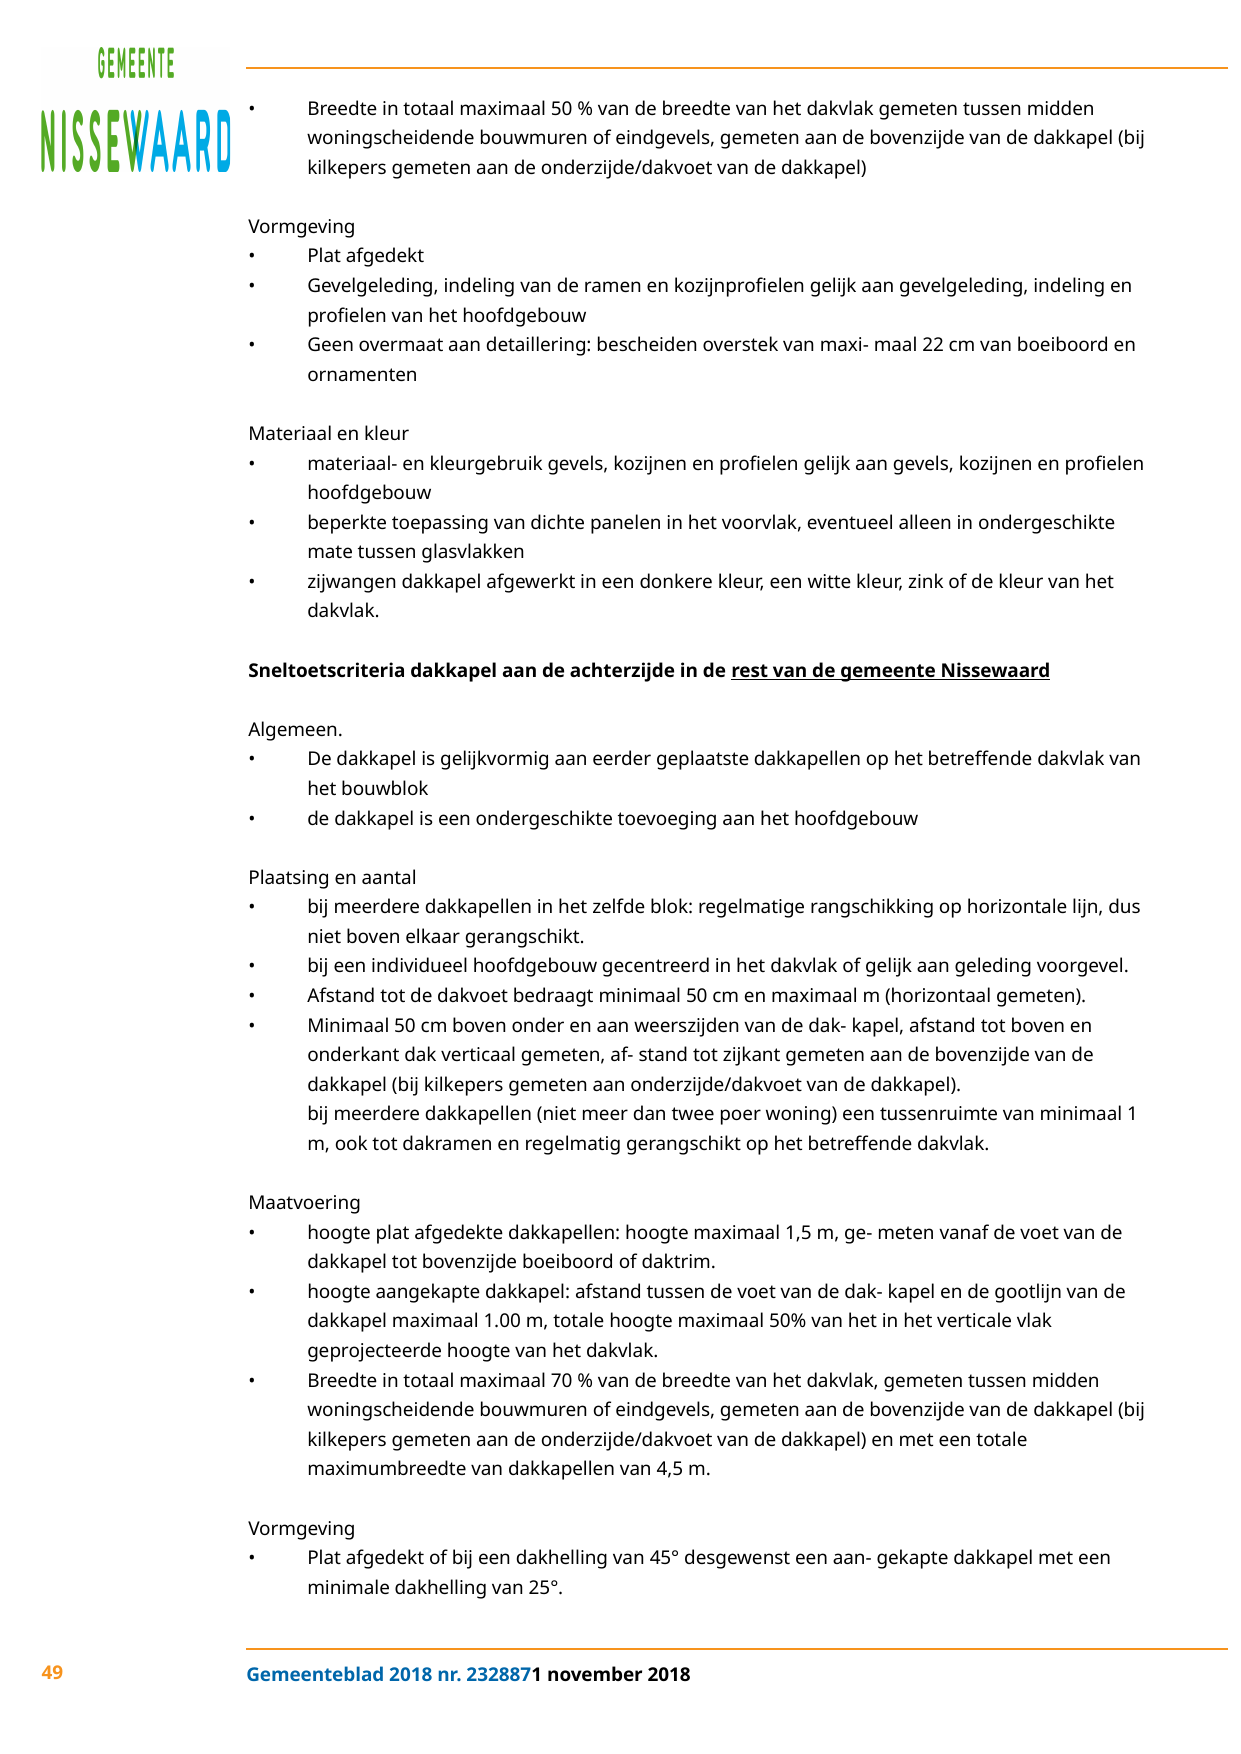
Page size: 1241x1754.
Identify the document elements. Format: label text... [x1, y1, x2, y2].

picture [41, 47, 231, 172]
picture [154, 157, 165, 172]
list bij een individueel hoofdgebouw gecentreerd in het dakvlak of gelijk aan geleding voorgevel. [248, 953, 1152, 978]
list Minimaal 50 cm boven onder en aan weerszijden van de dak- kapel, afstand tot boven en onderkant dak verticaal gemeten, af- stand tot zijkant gemeten aan de bovenzijde van de dakkapel (bij kilkepers gemeten aan onderzijde/dakvoet van de dakkapel). [248, 1012, 1152, 1097]
list De dakkapel is gelijkvormig aan eerder geplaatste dakkapellen op het betreffende dakvlak van het bouwblok [248, 746, 1152, 801]
list hoogte aangekapte dakkapel: afstand tussen de voet van de dak- kapel en de gootlijn van de dakkapel maximaal 1.00 m, totale hoogte maximaal 50% van het in het verticale vlak geprojecteerde hoogte van het dakvlak. [248, 1278, 1152, 1363]
list bij meerdere dakkapellen (niet meer dan twee poer woning) een tussenruimte van minimaal 1 m, ook tot dakramen en regelmatig gerangschikt op het betreffende dakvlak. [248, 1101, 1152, 1156]
list Geen overmaat aan detaillering: bescheiden overstek van maxi- maal 22 cm van boeiboord en ornamenten [248, 331, 1152, 387]
list hoogte plat afgedekte dakkapellen: hoogte maximaal 1,5 m, ge- meten vanaf de voet van de dakkapel tot bovenzijde boeiboord of daktrim. [248, 1219, 1152, 1274]
text Vormgeving [248, 213, 1152, 239]
list Plat afgedekt of bij een dakhelling van 45° desgewenst een aan- gekapte dakkapel met een minimale dakhelling van 25°. [248, 1544, 1152, 1600]
picture [176, 157, 187, 172]
list Afstand tot de dakvoet bedraagt minimaal 50 cm en maximaal m (horizontaal gemeten). [248, 982, 1152, 1008]
list Plat afgedekt [248, 243, 1152, 268]
text Sneltoetscriteria dakkapel aan de achterzijde in de rest van de gemeente Nissewaard [248, 657, 1152, 683]
list zijwangen dakkapel afgewerkt in een donkere kleur, een witte kleur, zink of de kleur van het dakvlak. [248, 568, 1152, 623]
list Gevelgeleding, indeling van de ramen en kozijnprofielen gelijk aan gevelgeleding, indeling en profielen van het hoofdgebouw [248, 272, 1152, 328]
list materiaal- en kleurgebruik gevels, kozijnen en profielen gelijk aan gevels, kozijnen en profielen hoofdgebouw [248, 450, 1152, 505]
list de dakkapel is een ondergeschikte toevoeging aan het hoofdgebouw [248, 805, 1152, 831]
picture [201, 122, 206, 138]
text Plaatsing en aantal [248, 864, 1152, 890]
picture [222, 122, 227, 160]
list beperkte toepassing van dichte panelen in het voorvlak, eventueel alleen in ondergeschikte mate tussen glasvlakken [248, 509, 1152, 564]
text Maatvoering [248, 1189, 1152, 1215]
text Vormgeving [248, 1515, 1152, 1541]
list Breedte in totaal maximaal 70 % van de breedte van het dakvlak, gemeten tussen midden woningscheidende bouwmuren of eindgevels, gemeten aan de bovenzijde van de dakkapel (bij kilkepers gemeten aan de onderzijde/dakvoet van de dakkapel) en met een totale maximumbreedte van dakkapellen van 4,5 m. [248, 1367, 1152, 1481]
text Materiaal en kleur [248, 420, 1152, 446]
list bij meerdere dakkapellen in het zelfde blok: regelmatige rangschikking op horizontale lijn, dus niet boven elkaar gerangschikt. [248, 893, 1152, 949]
list Breedte in totaal maximaal 50 % van de breedte van het dakvlak gemeten tussen midden woningscheidende bouwmuren of eindgevels, gemeten aan de bovenzijde van de dakkapel (bij kilkepers gemeten aan de onderzijde/dakvoet van de dakkapel) [248, 95, 1152, 180]
text Algemeen. [248, 716, 1152, 742]
picture [200, 151, 206, 172]
